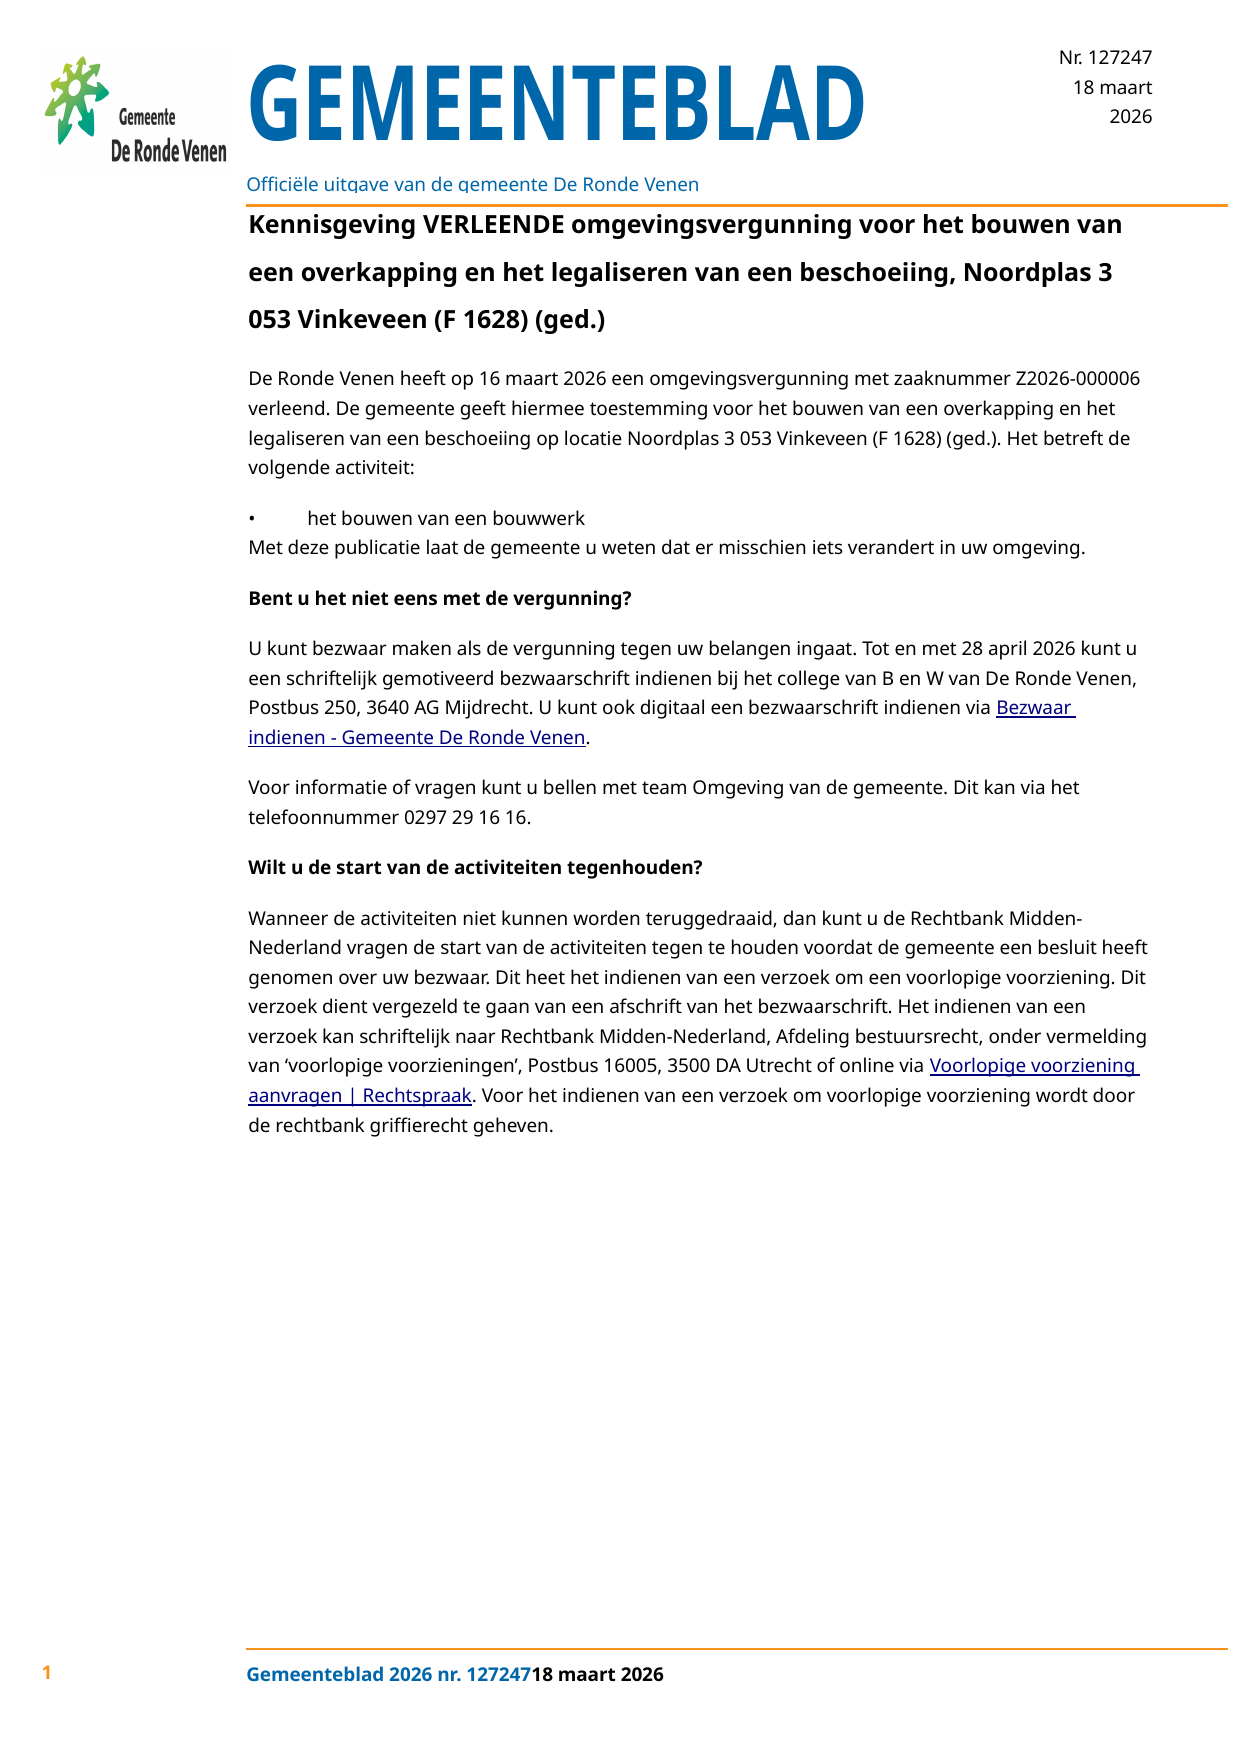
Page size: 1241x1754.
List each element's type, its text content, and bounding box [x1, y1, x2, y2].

text Voor informatie of vragen kunt u bellen met team Omgeving van de gemeente. Dit kan via het telefoonnummer 0297 29 16 16. [248, 774, 1152, 829]
text Kennisgeving VERLEENDE omgevingsvergunning voor het bouwen van een overkapping en het legaliseren van een beschoeiing, Noordplas 3 053 Vinkeveen (F 1628) (ged.) [248, 207, 1152, 336]
list het bouwen van een bouwwerk [248, 505, 1152, 530]
text Bent u het niet eens met de vergunning? [248, 585, 1152, 610]
text Met deze publicatie laat de gemeente u weten dat er misschien iets verandert in uw omgeving. [248, 534, 1152, 560]
text De Ronde Venen heeft op 16 maart 2026 een omgevingsvergunning met zaaknummer Z2026-000006 verleend. De gemeente geeft hiermee toestemming voor het bouwen van een overkapping en het legaliseren van een beschoeiing op locatie Noordplas 3 053 Vinkeveen (F 1628) (ged.). Het betreft de volgende activiteit: [248, 366, 1152, 480]
text Wilt u de start van de activiteiten tegenhouden? [248, 854, 1152, 880]
picture [41, 47, 231, 172]
text U kunt bezwaar maken als de vergunning tegen uw belangen ingaat. Tot en met 28 april 2026 kunt u een schriftelijk gemotiveerd bezwaarschrift indienen bij het college van B en W van De Ronde Venen, Postbus 250, 3640 AG Mijdrecht. U kunt ook digitaal een bezwaarschrift indienen via Bezwaar indienen - Gemeente De Ronde Venen. [248, 635, 1152, 749]
text Wanneer de activiteiten niet kunnen worden teruggedraaid, dan kunt u de Rechtbank Midden-Nederland vragen de start van de activiteiten tegen te houden voordat de gemeente een besluit heeft genomen over uw bezwaar. Dit heet het indienen van een verzoek om een voorlopige voorziening. Dit verzoek dient vergezeld te gaan van een afschrift van het bezwaarschrift. Het indienen van een verzoek kan schriftelijk naar Rechtbank Midden-Nederland, Afdeling bestuursrecht, onder vermelding van ‘voorlopige voorzieningen’, Postbus 16005, 3500 DA Utrecht of online via Voorlopige voorziening aanvragen | Rechtspraak. Voor het indienen van een verzoek om voorlopige voorziening wordt door de rechtbank griffierecht geheven. [248, 905, 1152, 1137]
